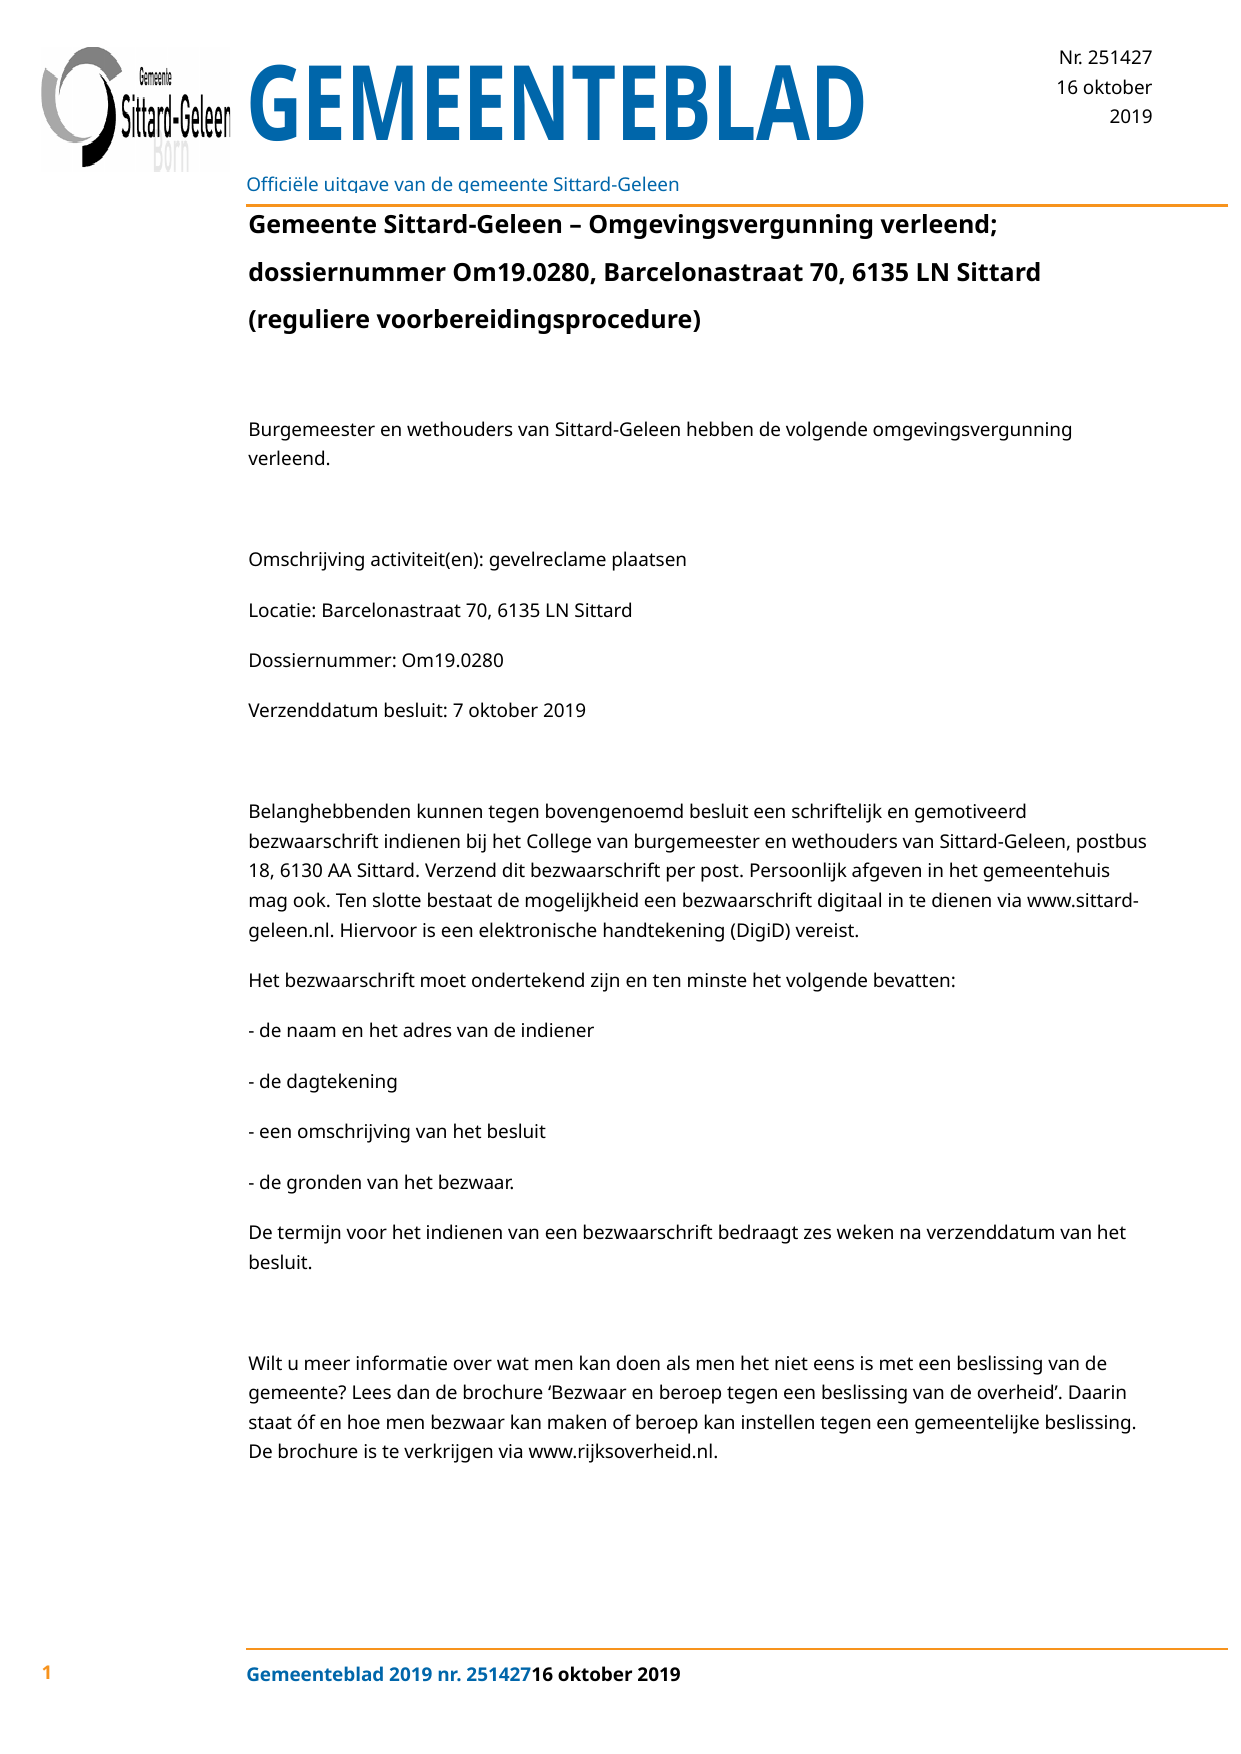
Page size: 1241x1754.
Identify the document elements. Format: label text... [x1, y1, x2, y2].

text De termijn voor het indienen van een bezwaarschrift bedraagt zes weken na verzenddatum van het besluit. [248, 1219, 1152, 1274]
text - de naam en het adres van de indiener [248, 1018, 1152, 1043]
text Gemeente Sittard-Geleen – Omgevingsvergunning verleend; dossiernummer Om19.0280, Barcelonastraat 70, 6135 LN Sittard (reguliere voorbereidingsprocedure) [248, 207, 1152, 336]
text Dossiernummer: Om19.0280 [248, 647, 1152, 673]
text Het bezwaarschrift moet ondertekend zijn en ten minste het volgende bevatten: [248, 967, 1152, 993]
text Omschrijving activiteit(en): gevelreclame plaatsen [248, 546, 1152, 572]
text Verzenddatum besluit: 7 oktober 2019 [248, 698, 1152, 723]
text Wilt u meer informatie over wat men kan doen als men het niet eens is met een beslissing van de gemeente? Lees dan de brochure ‘Bezwaar en beroep tegen een beslissing van de overheid’. Daarin staat óf en hoe men bezwaar kan maken of beroep kan instellen tegen een gemeentelijke beslissing. De brochure is te verkrijgen via www.rijksoverheid.nl. [248, 1350, 1152, 1464]
picture [41, 47, 231, 172]
text - de dagtekening [248, 1068, 1152, 1094]
text Belanghebbenden kunnen tegen bovengenoemd besluit een schriftelijk en gemotiveerd bezwaarschrift indienen bij het College van burgemeester en wethouders van Sittard-Geleen, postbus 18, 6130 AA Sittard. Verzend dit bezwaarschrift per post. Persoonlijk afgeven in het gemeentehuis mag ook. Ten slotte bestaat de mogelijkheid een bezwaarschrift digitaal in te dienen via www.sittard-geleen.nl. Hiervoor is een elektronische handtekening (DigiD) vereist. [248, 798, 1152, 942]
text - een omschrijving van het besluit [248, 1118, 1152, 1144]
text - de gronden van het bezwaar. [248, 1169, 1152, 1194]
text Burgemeester en wethouders van Sittard-Geleen hebben de volgende omgevingsvergunning verleend. [248, 416, 1152, 471]
text Locatie: Barcelonastraat 70, 6135 LN Sittard [248, 597, 1152, 622]
